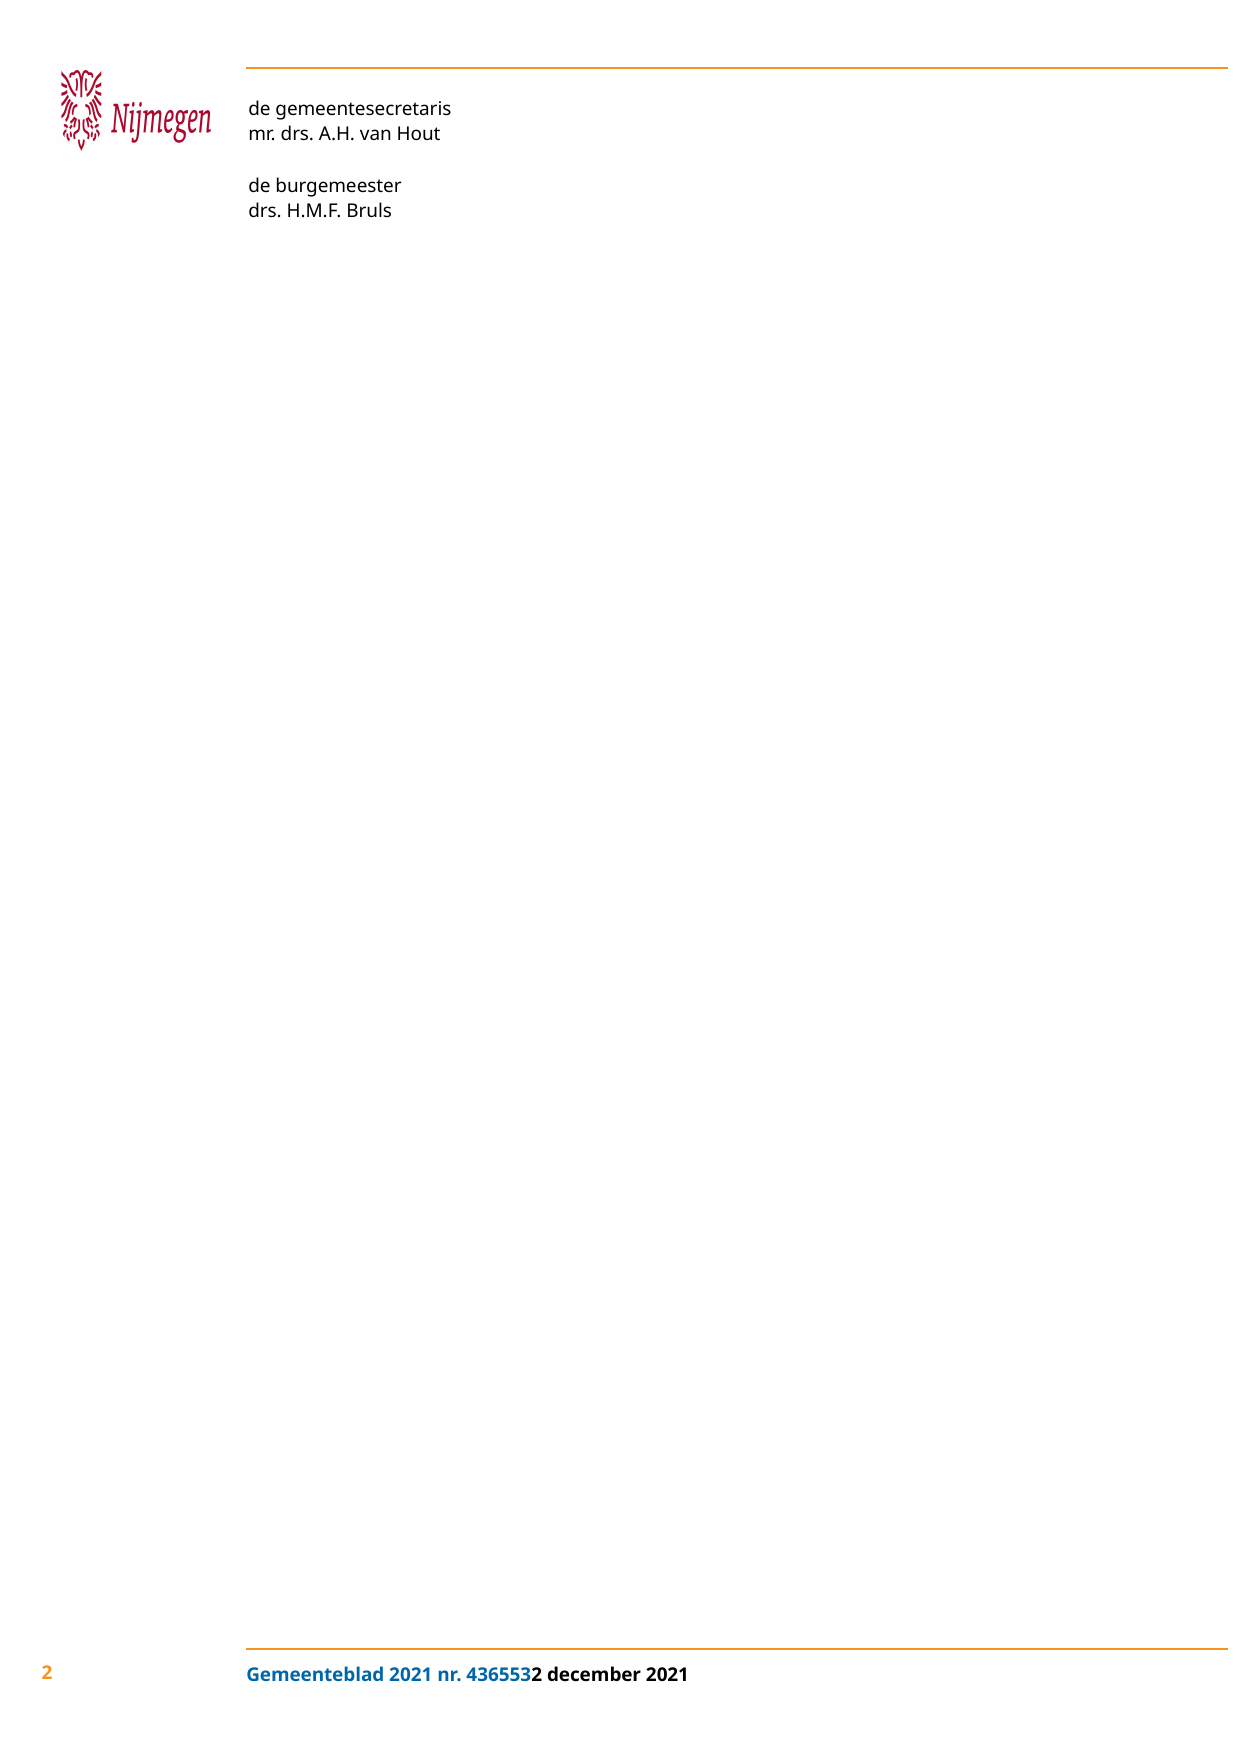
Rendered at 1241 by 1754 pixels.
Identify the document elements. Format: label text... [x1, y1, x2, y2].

text de gemeentesecretaris [248, 95, 1152, 121]
text mr. drs. A.H. van Hout [248, 121, 1152, 146]
text de burgemeester [248, 172, 1152, 198]
picture [41, 47, 231, 172]
text drs. H.M.F. Bruls [248, 198, 1152, 223]
